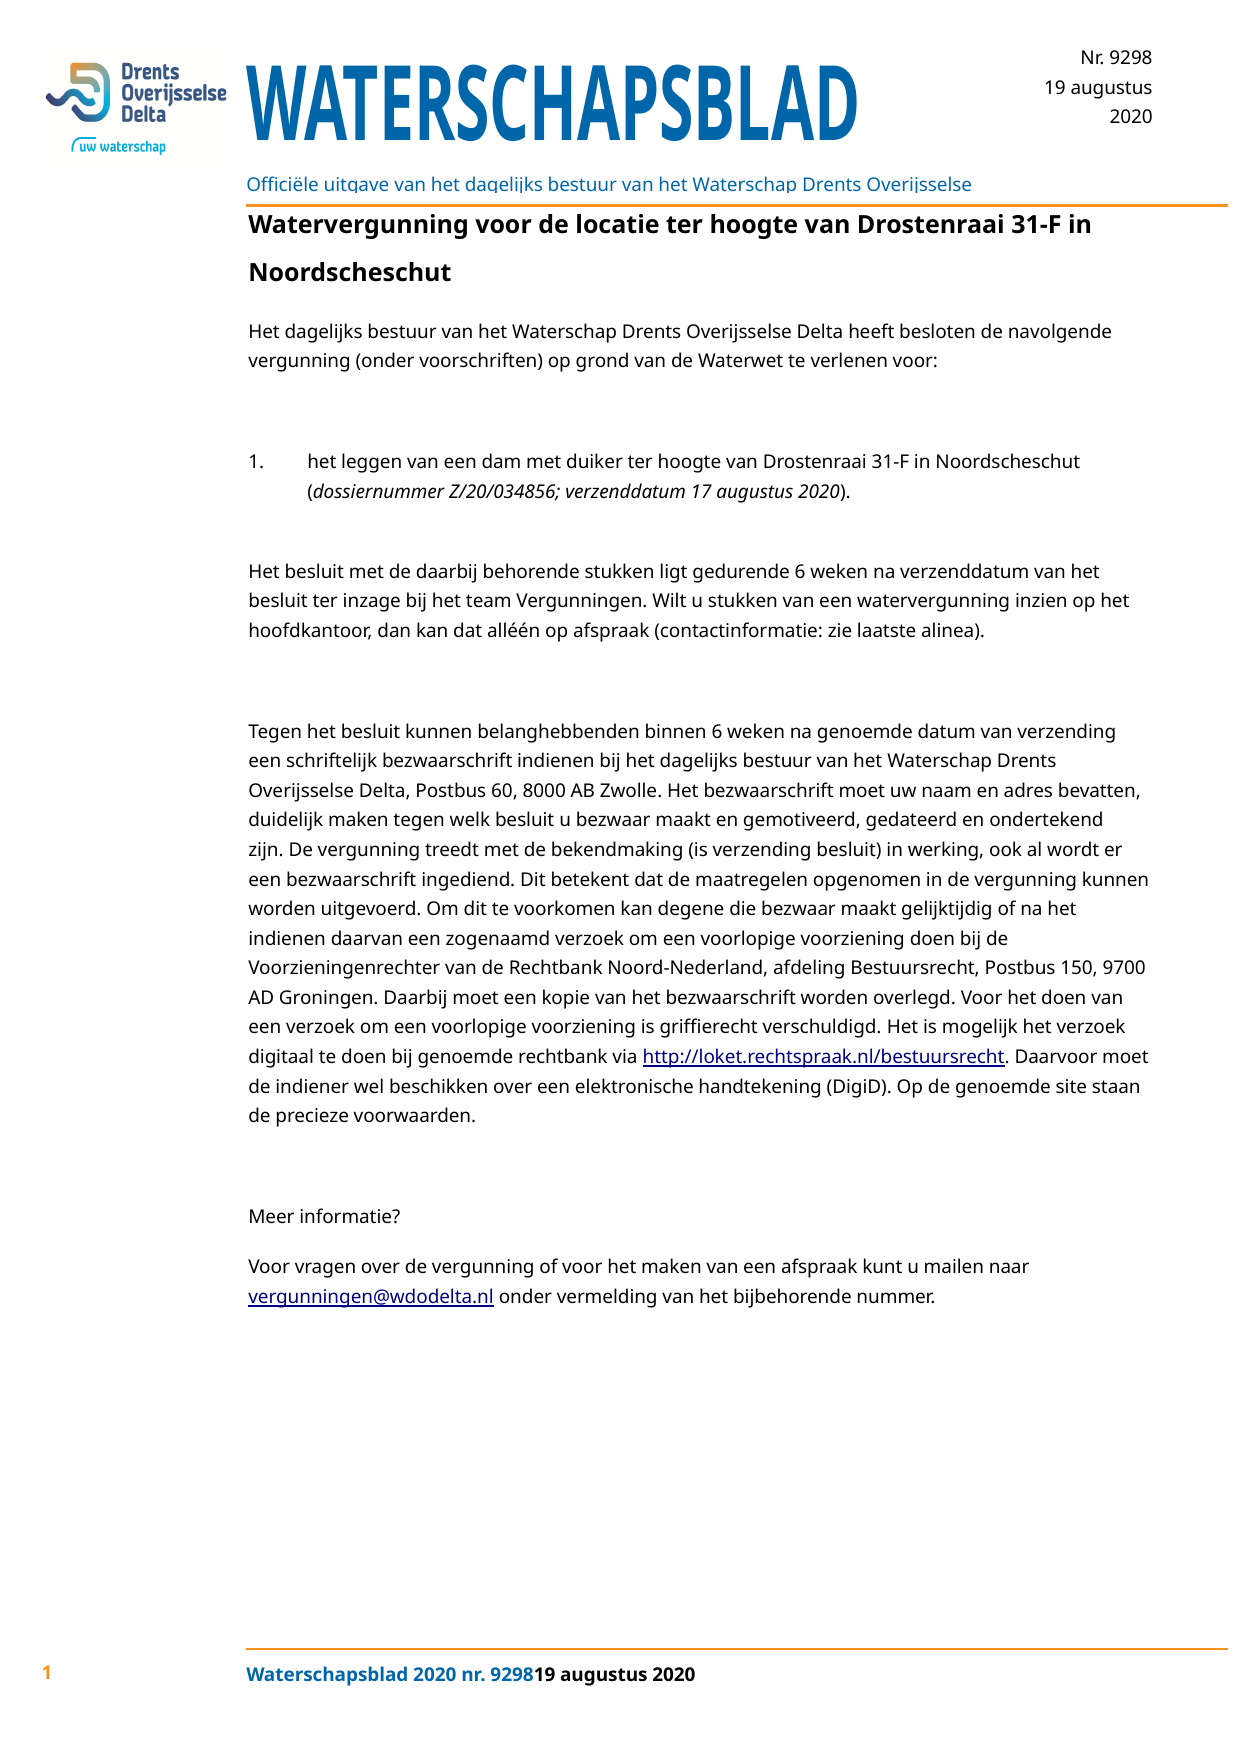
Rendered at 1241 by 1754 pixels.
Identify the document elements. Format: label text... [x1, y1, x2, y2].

picture [41, 47, 231, 172]
text Tegen het besluit kunnen belanghebbenden binnen 6 weken na genoemde datum van verzending een schriftelijk bezwaarschrift indienen bij het dagelijks bestuur van het Waterschap Drents Overijsselse Delta, Postbus 60, 8000 AB Zwolle. Het bezwaarschrift moet uw naam en adres bevatten, duidelijk maken tegen welk besluit u bezwaar maakt en gemotiveerd, gedateerd en ondertekend zijn. De vergunning treedt met de bekendmaking (is verzending besluit) in werking, ook al wordt er een bezwaarschrift ingediend. Dit betekent dat de maatregelen opgenomen in de vergunning kunnen worden uitgevoerd. Om dit te voorkomen kan degene die bezwaar maakt gelijktijdig of na het indienen daarvan een zogenaamd verzoek om een voorlopige voorziening doen bij de Voorzieningenrechter van de Rechtbank Noord-Nederland, afdeling Bestuursrecht, Postbus 150, 9700 AD Groningen. Daarbij moet een kopie van het bezwaarschrift worden overlegd. Voor het doen van een verzoek om een voorlopige voorziening is griffierecht verschuldigd. Het is mogelijk het verzoek digitaal te doen bij genoemde rechtbank via http://loket.rechtspraak.nl/bestuursrecht. Daarvoor moet de indiener wel beschikken over een elektronische handtekening (DigiD). Op de genoemde site staan de precieze voorwaarden. [248, 718, 1152, 1128]
text Voor vragen over de vergunning of voor het maken van een afspraak kunt u mailen naar vergunningen@wdodelta.nl onder vermelding van het bijbehorende nummer. [248, 1254, 1152, 1309]
text Meer informatie? [248, 1203, 1152, 1229]
text Het dagelijks bestuur van het Waterschap Drents Overijsselse Delta heeft besloten de navolgende vergunning (onder voorschriften) op grond van de Waterwet te verlenen voor: [248, 318, 1152, 373]
text Watervergunning voor de locatie ter hoogte van Drostenraai 31-F in Noordscheschut [248, 207, 1152, 288]
list het leggen van een dam met duiker ter hoogte van Drostenraai 31-F in Noordscheschut (dossiernummer Z/20/034856; verzenddatum 17 augustus 2020). [248, 448, 1152, 504]
text Het besluit met de daarbij behorende stukken ligt gedurende 6 weken na verzenddatum van het besluit ter inzage bij het team Vergunningen. Wilt u stukken van een watervergunning inzien op het hoofdkantoor, dan kan dat alléén op afspraak (contactinformatie: zie laatste alinea). [248, 558, 1152, 643]
